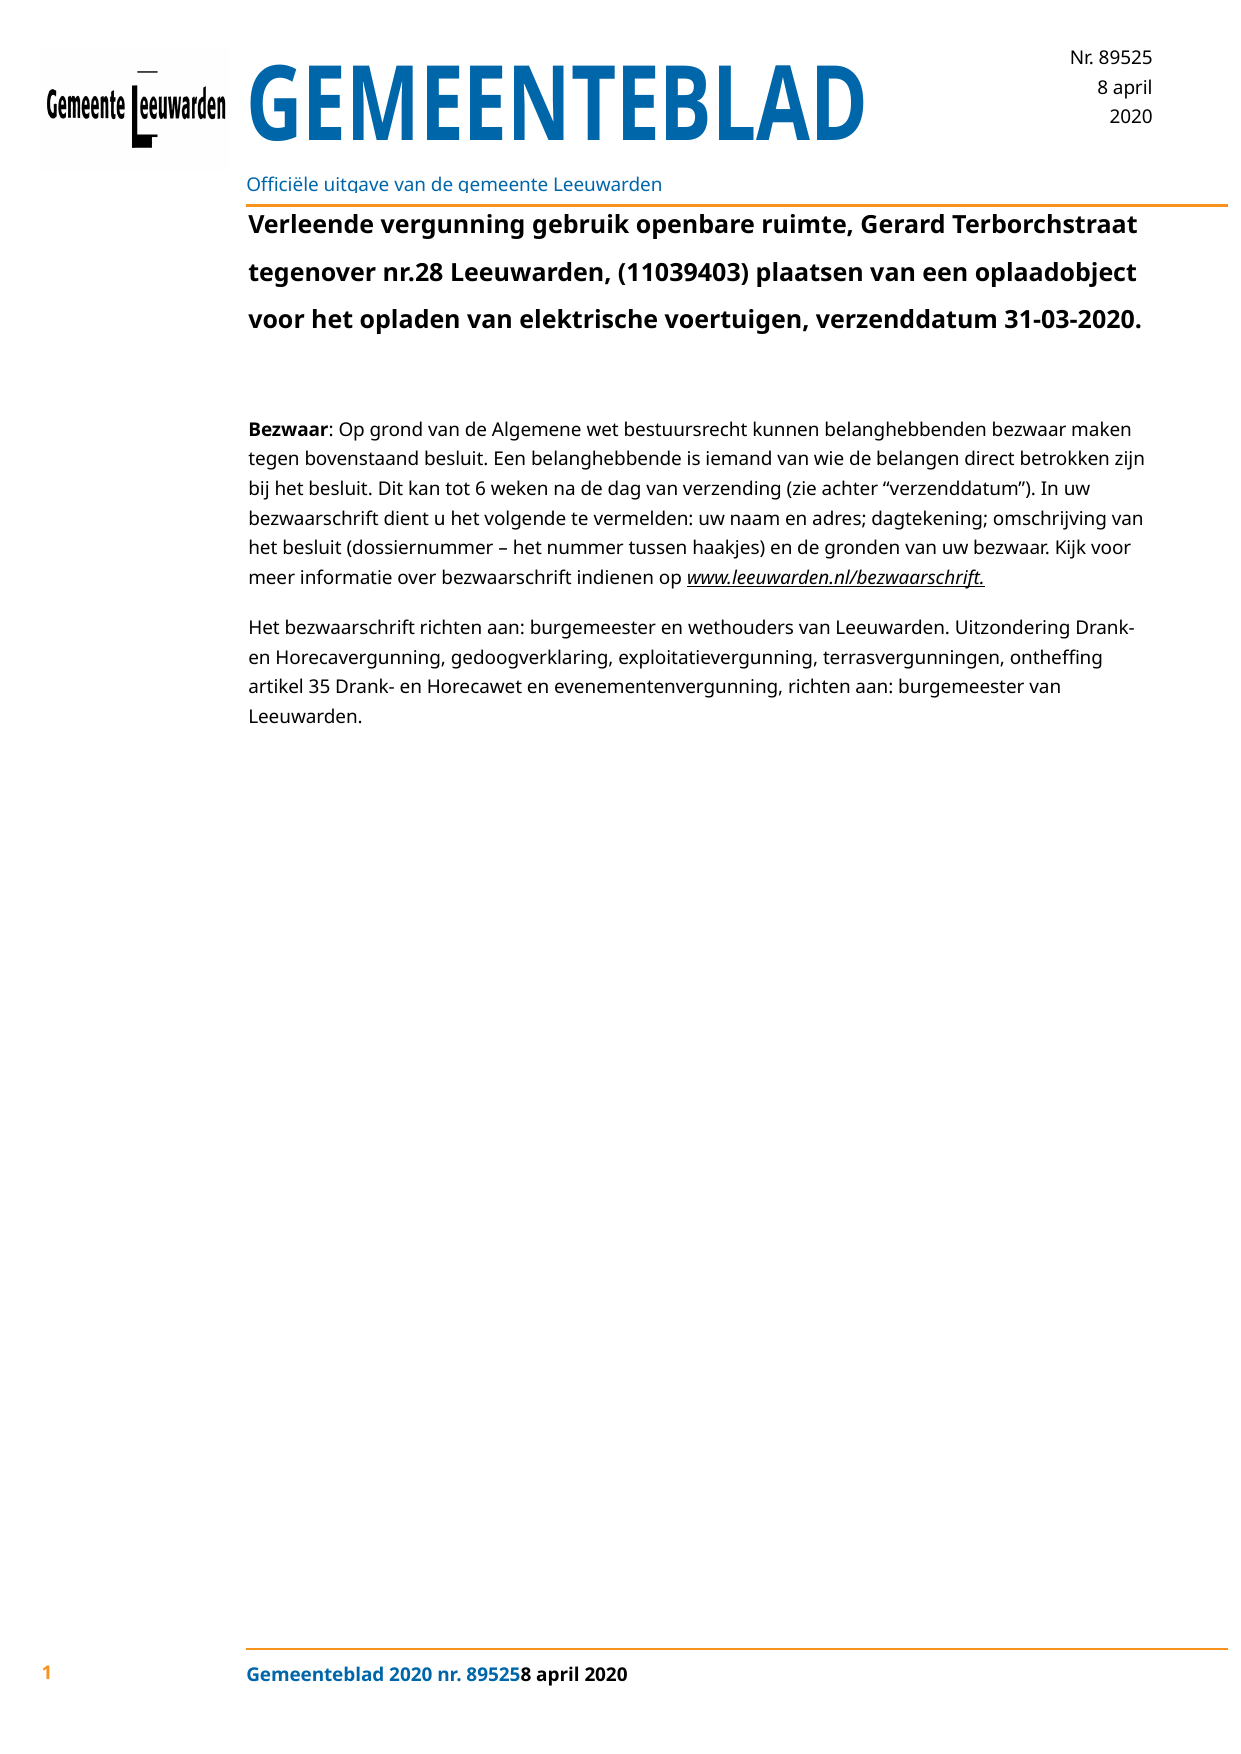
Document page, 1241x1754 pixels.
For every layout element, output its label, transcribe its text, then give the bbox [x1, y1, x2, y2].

picture [41, 47, 231, 172]
text Verleende vergunning gebruik openbare ruimte, Gerard Terborchstraat tegenover nr.28 Leeuwarden, (11039403) plaatsen van een oplaadobject voor het opladen van elektrische voertuigen, verzenddatum 31-03-2020. [248, 207, 1152, 336]
text Bezwaar: Op grond van de Algemene wet bestuursrecht kunnen belanghebbenden bezwaar maken tegen bovenstaand besluit. Een belanghebbende is iemand van wie de belangen direct betrokken zijn bij het besluit. Dit kan tot 6 weken na de dag van verzending (zie achter “verzenddatum”). In uw bezwaarschrift dient u het volgende te vermelden: uw naam en adres; dagtekening; omschrijving van het besluit (dossiernummer – het nummer tussen haakjes) en de gronden van uw bezwaar. Kijk voor meer informatie over bezwaarschrift indienen op www.leeuwarden.nl/bezwaarschrift. [248, 416, 1152, 589]
text Het bezwaarschrift richten aan: burgemeester en wethouders van Leeuwarden. Uitzondering Drank- en Horecavergunning, gedoogverklaring, exploitatievergunning, terrasvergunningen, ontheffing artikel 35 Drank- en Horecawet en evenementenvergunning, richten aan: burgemeester van Leeuwarden. [248, 614, 1152, 729]
